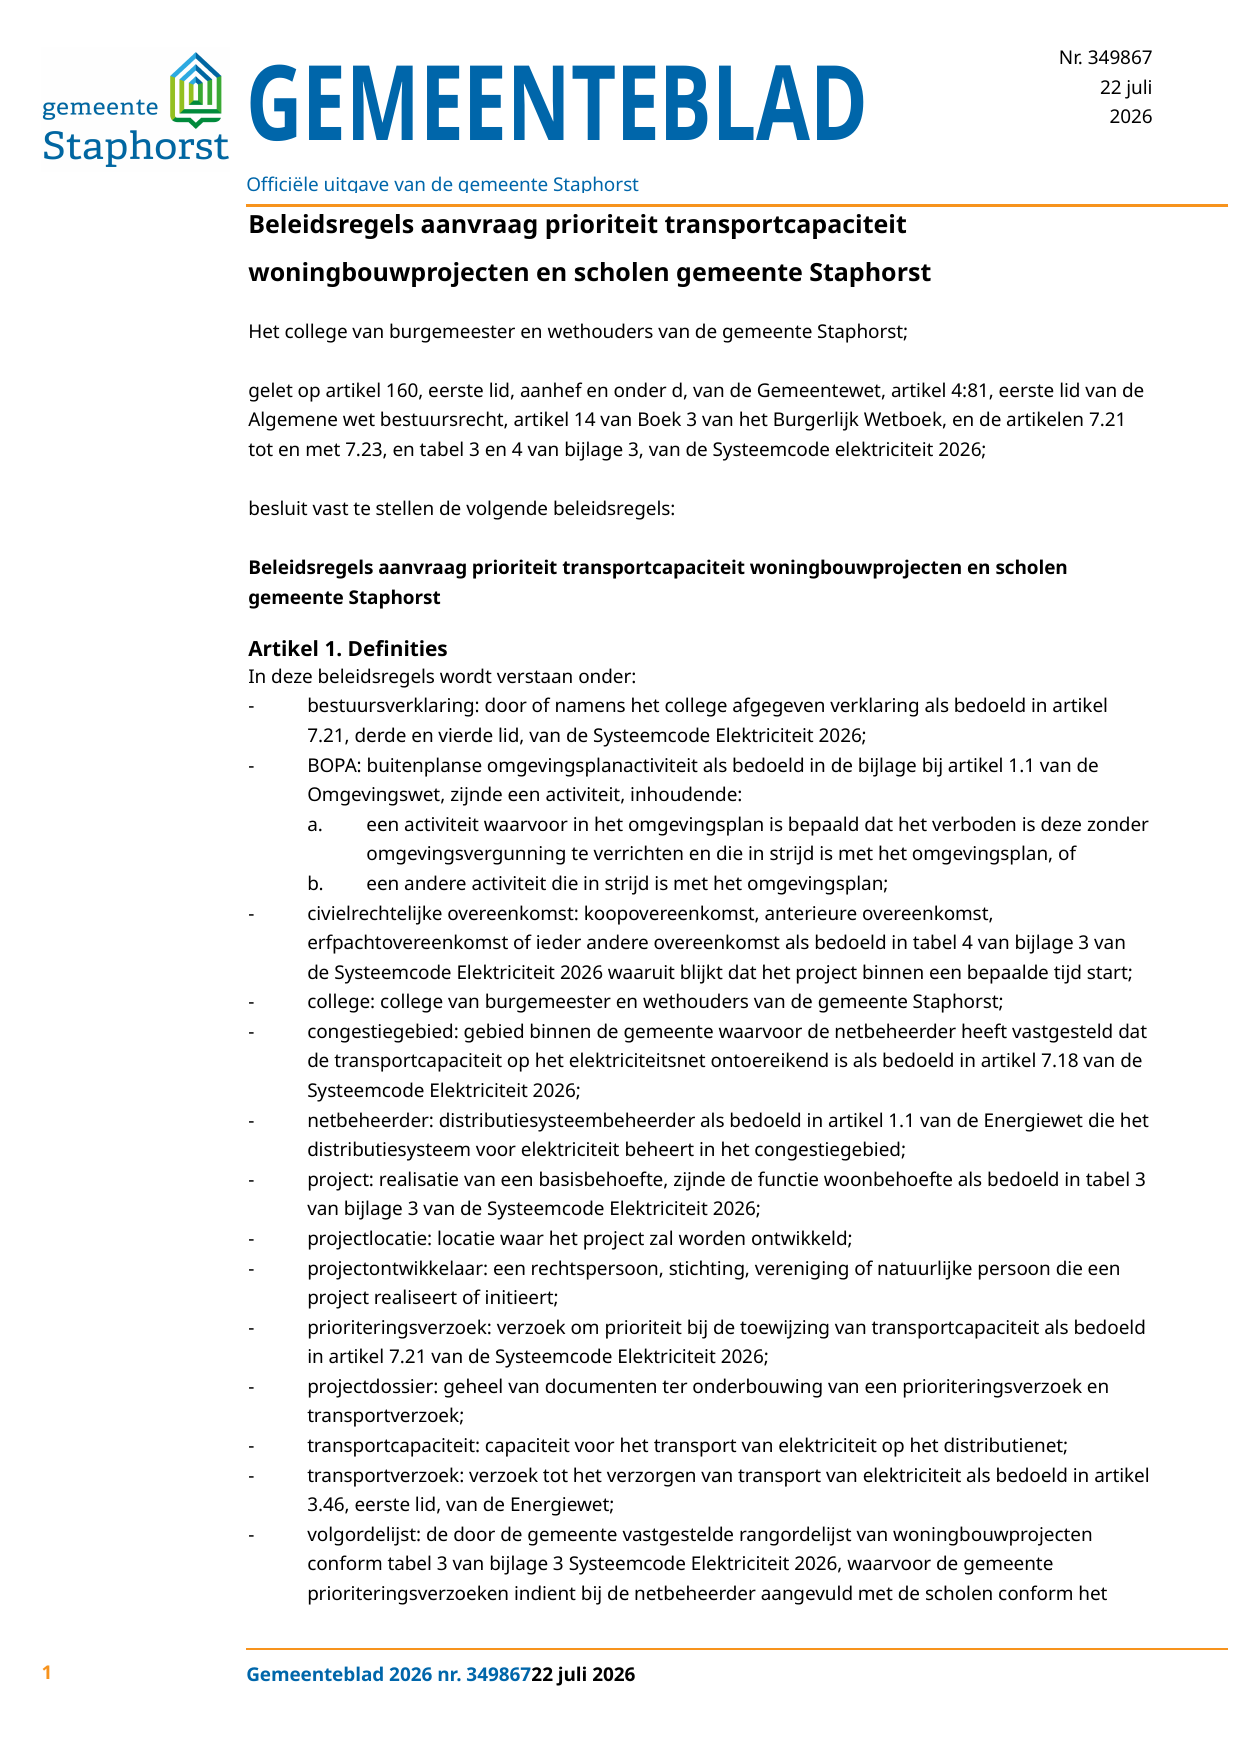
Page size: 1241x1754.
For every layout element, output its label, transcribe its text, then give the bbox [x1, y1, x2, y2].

text In deze beleidsregels wordt verstaan onder: [248, 663, 1152, 689]
list college: college van burgemeester en wethouders van de gemeente Staphorst; [248, 988, 1152, 1014]
text Artikel 1. Definities [248, 634, 1152, 663]
text besluit vast te stellen de volgende beleidsregels: [248, 495, 1152, 521]
list projectontwikkelaar: een rechtspersoon, stichting, vereniging of natuurlijke persoon die een project realiseert of initieert; [248, 1255, 1152, 1310]
list congestiegebied: gebied binnen de gemeente waarvoor de netbeheerder heeft vastgesteld dat de transportcapaciteit op het elektriciteitsnet ontoereikend is als bedoeld in artikel 7.18 van de Systeemcode Elektriciteit 2026; [248, 1018, 1152, 1103]
text Beleidsregels aanvraag prioriteit transportcapaciteit woningbouwprojecten en scholen gemeente Staphorst [248, 554, 1152, 610]
list transportcapaciteit: capaciteit voor het transport van elektriciteit op het distributienet; [248, 1432, 1152, 1458]
list projectlocatie: locatie waar het project zal worden ontwikkeld; [248, 1225, 1152, 1251]
list civielrechtelijke overeenkomst: koopovereenkomst, anterieure overeenkomst, erfpachtovereenkomst of ieder andere overeenkomst als bedoeld in tabel 4 van bijlage 3 van de Systeemcode Elektriciteit 2026 waaruit blijkt dat het project binnen een bepaalde tijd start; [248, 900, 1152, 984]
text gelet op artikel 160, eerste lid, aanhef en onder d, van de Gemeentewet, artikel 4:81, eerste lid van de Algemene wet bestuursrecht, artikel 14 van Boek 3 van het Burgerlijk Wetboek, en de artikelen 7.21 tot en met 7.23, en tabel 3 en 4 van bijlage 3, van de Systeemcode elektriciteit 2026; [248, 377, 1152, 462]
list netbeheerder: distributiesysteembeheerder als bedoeld in artikel 1.1 van de Energiewet die het distributiesysteem voor elektriciteit beheert in het congestiegebied; [248, 1107, 1152, 1162]
list een andere activiteit die in strijd is met het omgevingsplan; [307, 870, 1152, 896]
list bestuursverklaring: door of namens het college afgegeven verklaring als bedoeld in artikel 7.21, derde en vierde lid, van de Systeemcode Elektriciteit 2026; [248, 693, 1152, 748]
list een activiteit waarvoor in het omgevingsplan is bepaald dat het verboden is deze zonder omgevingsvergunning te verrichten en die in strijd is met het omgevingsplan, of [307, 811, 1152, 866]
list transportverzoek: verzoek tot het verzorgen van transport van elektriciteit als bedoeld in artikel 3.46, eerste lid, van de Energiewet; [248, 1462, 1152, 1517]
picture [41, 47, 231, 172]
text Beleidsregels aanvraag prioriteit transportcapaciteit woningbouwprojecten en scholen gemeente Staphorst [248, 207, 1152, 288]
list volgordelijst: de door de gemeente vastgestelde rangordelijst van woningbouwprojecten conform tabel 3 van bijlage 3 Systeemcode Elektriciteit 2026, waarvoor de gemeente prioriteringsverzoeken indient bij de netbeheerder aangevuld met de scholen conform het [248, 1521, 1152, 1606]
list projectdossier: geheel van documenten ter onderbouwing van een prioriteringsverzoek en transportverzoek; [248, 1373, 1152, 1428]
list project: realisatie van een basisbehoefte, zijnde de functie woonbehoefte als bedoeld in tabel 3 van bijlage 3 van de Systeemcode Elektriciteit 2026; [248, 1166, 1152, 1221]
list prioriteringsverzoek: verzoek om prioriteit bij de toewijzing van transportcapaciteit als bedoeld in artikel 7.21 van de Systeemcode Elektriciteit 2026; [248, 1314, 1152, 1369]
list BOPA: buitenplanse omgevingsplanactiviteit als bedoeld in de bijlage bij artikel 1.1 van de Omgevingswet, zijnde een activiteit, inhoudende: [248, 752, 1152, 807]
text Het college van burgemeester en wethouders van de gemeente Staphorst; [248, 318, 1152, 344]
